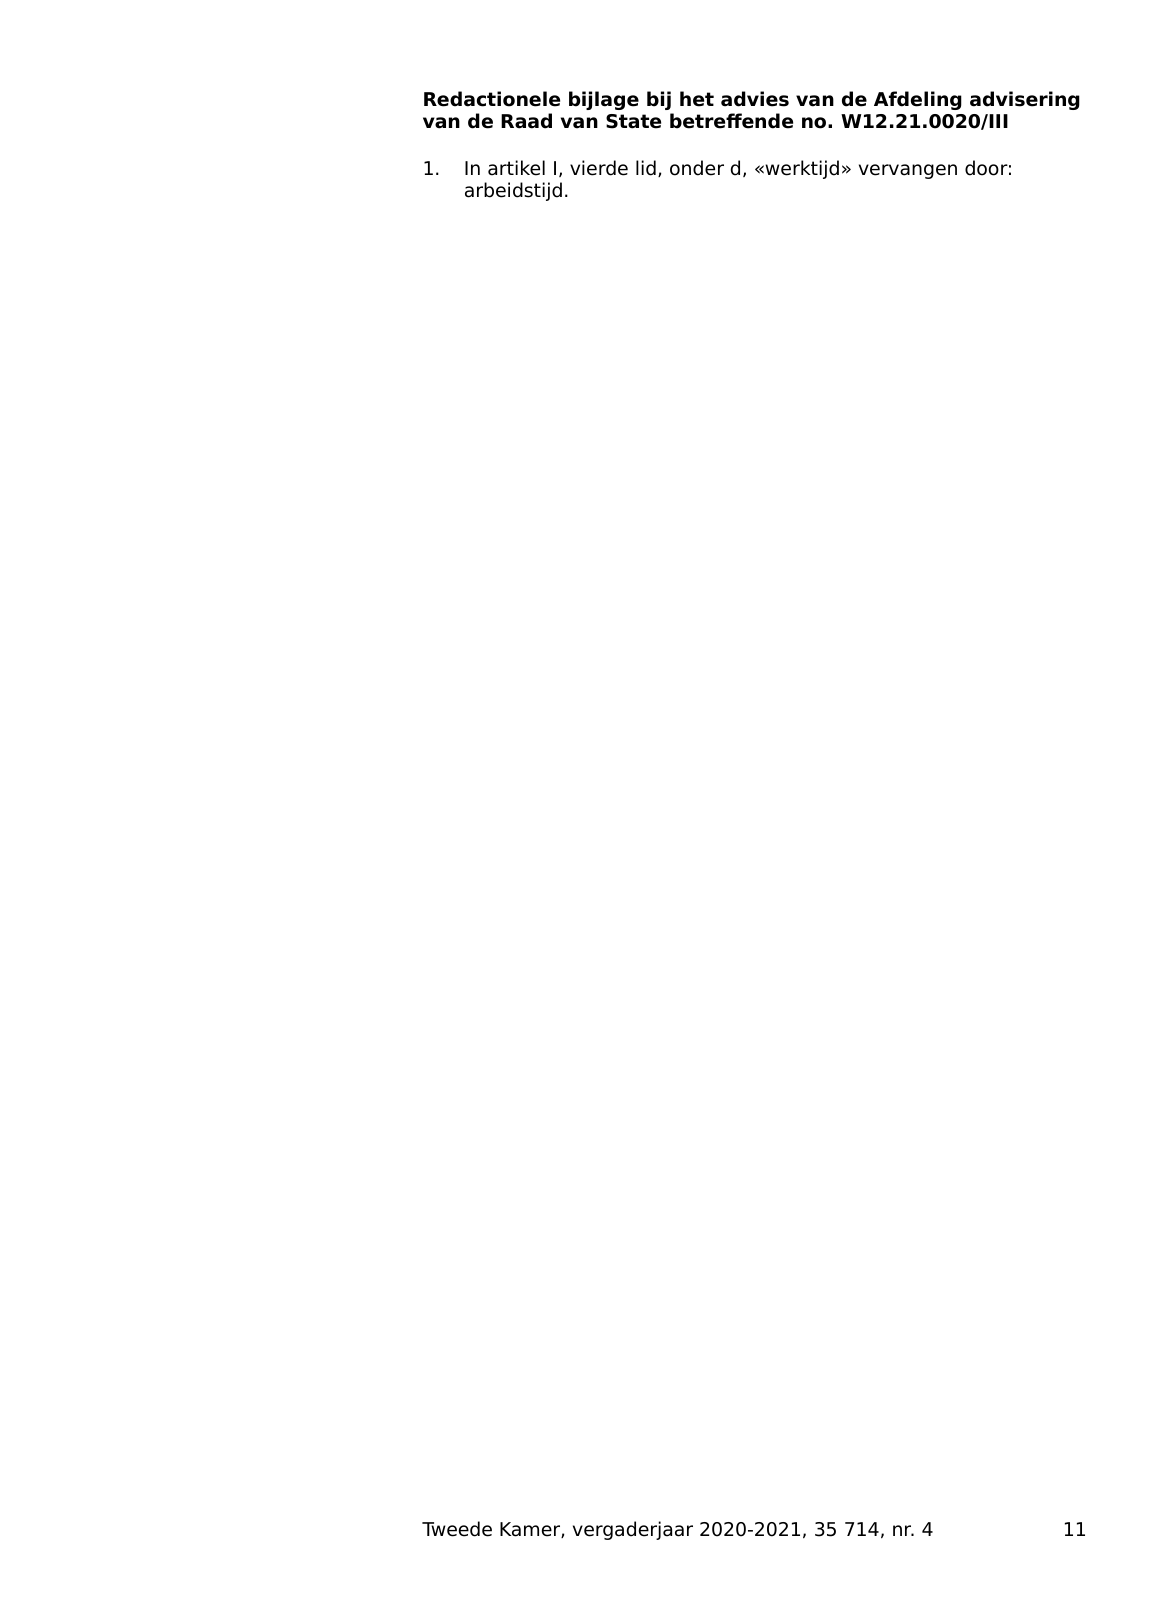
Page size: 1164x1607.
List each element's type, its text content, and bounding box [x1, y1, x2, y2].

subtitle Redactionele bijlage bij het advies van de Afdeling advisering van de Raad van State betreffende no. W12.21.0020/III [77, 89, 1087, 133]
text 1. In artikel I, vierde lid, onder d, «werktijd» vervangen door: arbeidstijd. [422, 158, 1087, 202]
